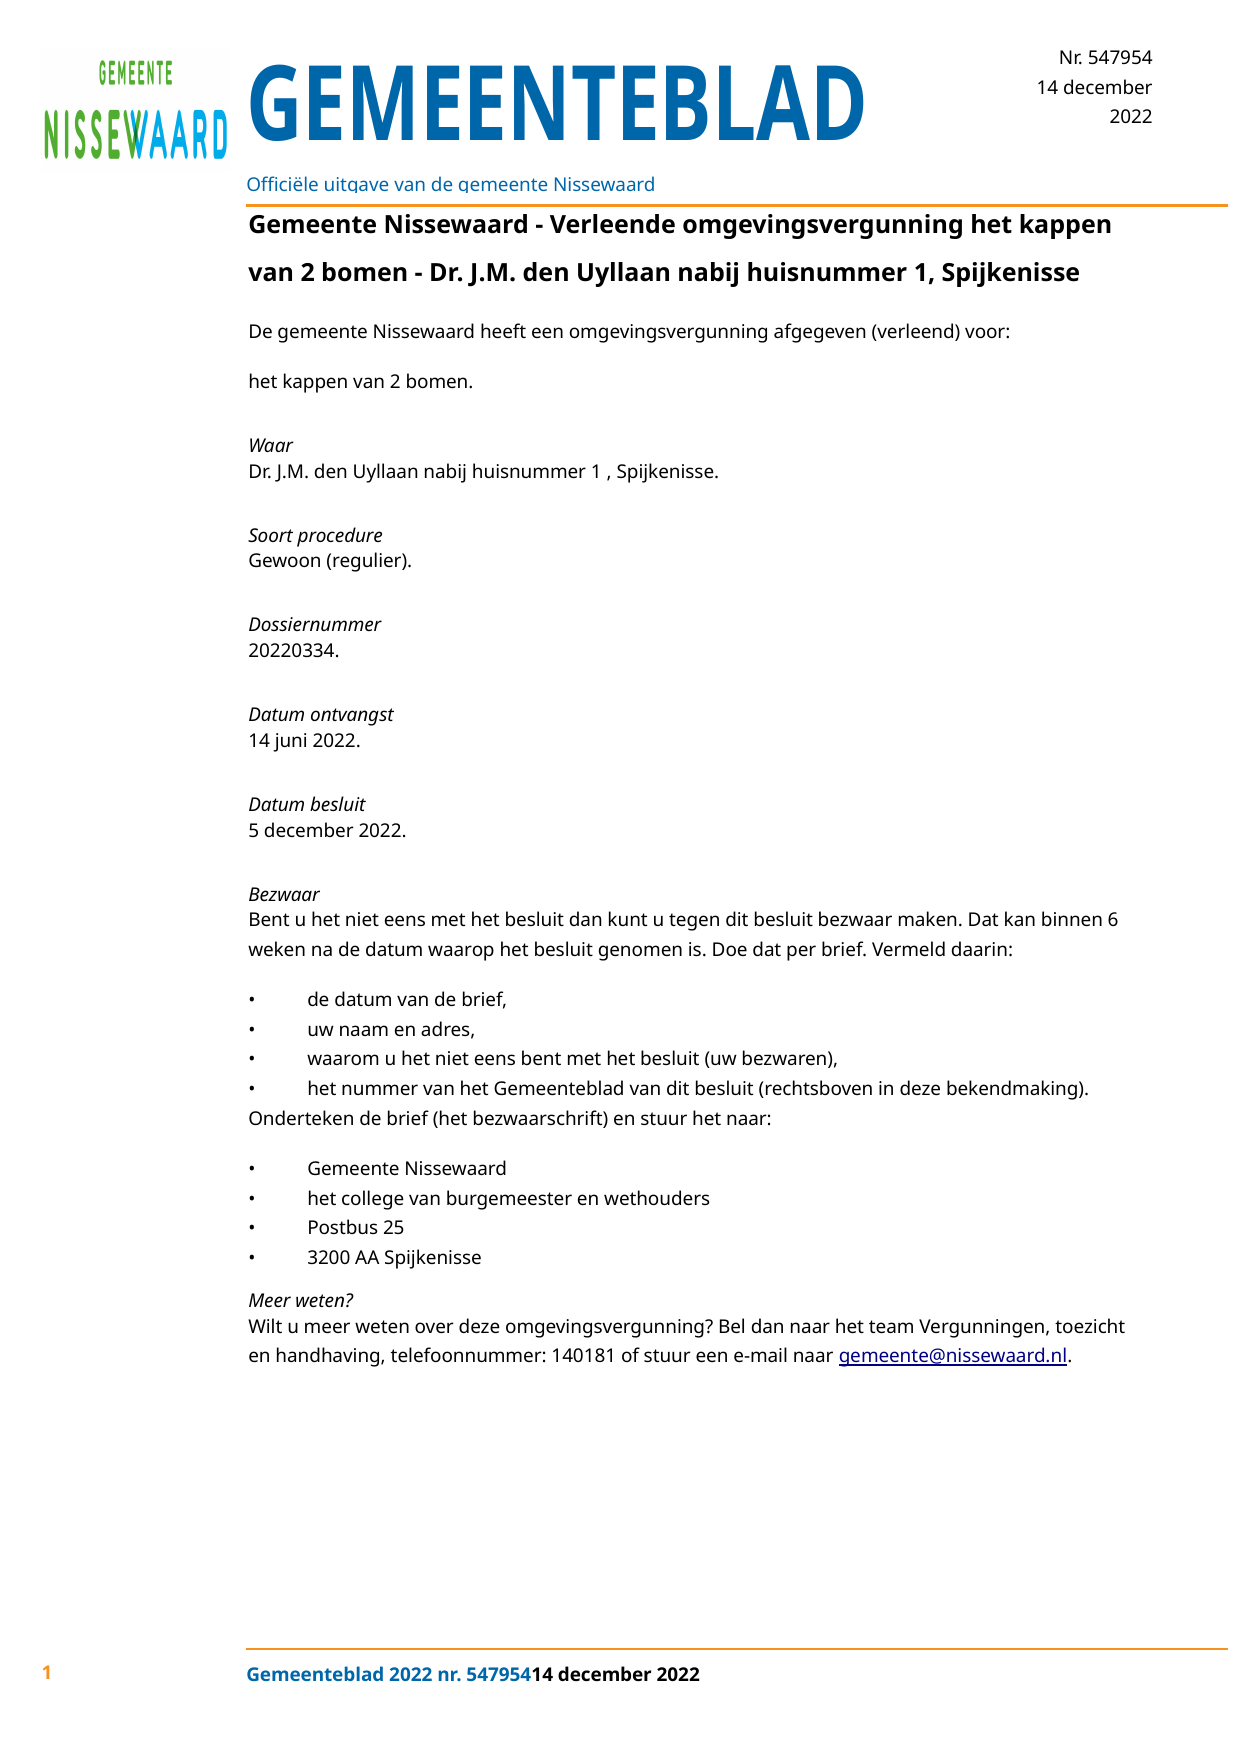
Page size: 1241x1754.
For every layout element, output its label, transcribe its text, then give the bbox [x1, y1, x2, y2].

text Wilt u meer weten over deze omgevingsvergunning? Bel dan naar het team Vergunningen, toezicht en handhaving, telefoonnummer: 140181 of stuur een e-mail naar gemeente@nissewaard.nl. [248, 1313, 1152, 1368]
text Meer weten? [248, 1287, 1152, 1313]
text De gemeente Nissewaard heeft een omgevingsvergunning afgegeven (verleend) voor: [248, 318, 1152, 344]
list Gemeente Nissewaard [248, 1155, 1152, 1181]
list het nummer van het Gemeenteblad van dit besluit (rechtsboven in deze bekendmaking). [248, 1075, 1152, 1101]
text Soort procedure [248, 522, 1152, 548]
list 3200 AA Spijkenisse [248, 1244, 1152, 1270]
text Onderteken de brief (het bezwaarschrift) en stuur het naar: [248, 1105, 1152, 1131]
picture [41, 47, 231, 172]
text het kappen van 2 bomen. [248, 368, 1152, 394]
list Postbus 25 [248, 1214, 1152, 1240]
list uw naam en adres, [248, 1016, 1152, 1042]
list waarom u het niet eens bent met het besluit (uw bezwaren), [248, 1046, 1152, 1071]
list de datum van de brief, [248, 986, 1152, 1012]
text 5 december 2022. [248, 817, 1152, 842]
text Waar [248, 432, 1152, 458]
text Bent u het niet eens met het besluit dan kunt u tegen dit besluit bezwaar maken. Dat kan binnen 6 weken na de datum waarop het besluit genomen is. Doe dat per brief. Vermeld daarin: [248, 906, 1152, 962]
list het college van burgemeester en wethouders [248, 1185, 1152, 1211]
text Bezwaar [248, 881, 1152, 906]
text Dossiernummer [248, 612, 1152, 637]
text Gemeente Nissewaard - Verleende omgevingsvergunning het kappen van 2 bomen - Dr. J.M. den Uyllaan nabij huisnummer 1, Spijkenisse [248, 207, 1152, 288]
text Dr. J.M. den Uyllaan nabij huisnummer 1 , Spijkenisse. [248, 458, 1152, 484]
text Datum ontvangst [248, 701, 1152, 727]
text 20220334. [248, 637, 1152, 663]
text 14 juni 2022. [248, 727, 1152, 753]
text Datum besluit [248, 791, 1152, 817]
text Gewoon (regulier). [248, 548, 1152, 573]
